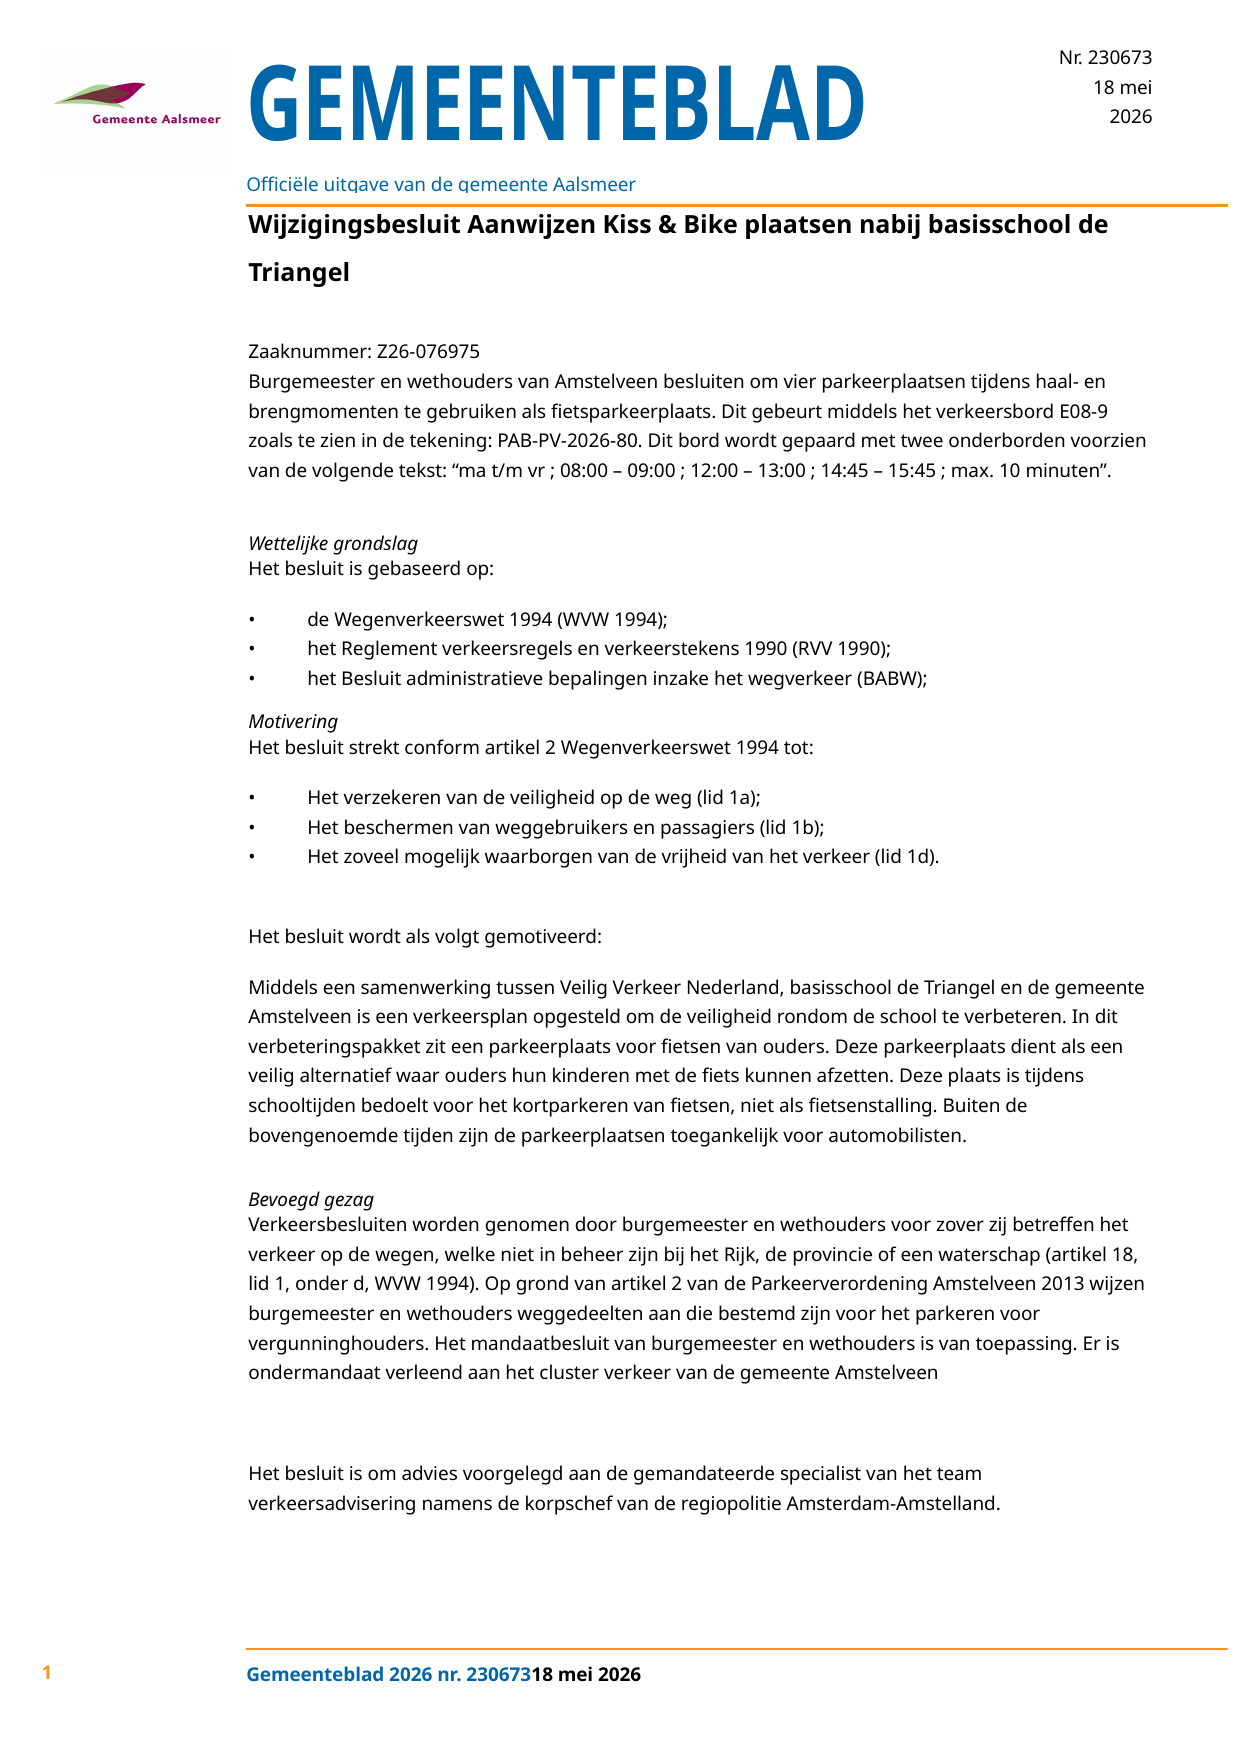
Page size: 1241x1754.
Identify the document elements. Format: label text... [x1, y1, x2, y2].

list het Reglement verkeersregels en verkeerstekens 1990 (RVV 1990); [248, 635, 1152, 661]
list het Besluit administratieve bepalingen inzake het wegverkeer (BABW); [248, 665, 1152, 691]
list de Wegenverkeerswet 1994 (WVW 1994); [248, 606, 1152, 632]
text Het besluit wordt als volgt gemotiveerd: [248, 923, 1152, 949]
picture [41, 47, 231, 172]
text Verkeersbesluiten worden genomen door burgemeester en wethouders voor zover zij betreffen het verkeer op de wegen, welke niet in beheer zijn bij het Rijk, de provincie of een waterschap (artikel 18, lid 1, onder d, WVW 1994). Op grond van artikel 2 van de Parkeerverordening Amstelveen 2013 wijzen burgemeester en wethouders weggedeelten aan die bestemd zijn voor het parkeren voor vergunninghouders. Het mandaatbesluit van burgemeester en wethouders is van toepassing. Er is ondermandaat verleend aan het cluster verkeer van de gemeente Amstelveen [248, 1211, 1152, 1385]
text Burgemeester en wethouders van Amstelveen besluiten om vier parkeerplaatsen tijdens haal- en brengmomenten te gebruiken als fietsparkeerplaats. Dit gebeurt middels het verkeersbord E08-9 zoals te zien in de tekening: PAB-PV-2026-80. Dit bord wordt gepaard met twee onderborden voorzien van de volgende tekst: “ma t/m vr ; 08:00 – 09:00 ; 12:00 – 13:00 ; 14:45 – 15:45 ; max. 10 minuten”. [248, 368, 1152, 483]
text Zaaknummer: Z26-076975 [248, 339, 1152, 364]
text Motivering [248, 708, 1152, 734]
text Bevoegd gezag [248, 1186, 1152, 1211]
text Middels een samenwerking tussen Veilig Verkeer Nederland, basisschool de Triangel en de gemeente Amstelveen is een verkeersplan opgesteld om de veiligheid rondom de school te verbeteren. In dit verbeteringspakket zit een parkeerplaats voor fietsen van ouders. Deze parkeerplaats dient als een veilig alternatief waar ouders hun kinderen met de fiets kunnen afzetten. Deze plaats is tijdens schooltijden bedoelt voor het kortparkeren van fietsen, niet als fietsenstalling. Buiten de bovengenoemde tijden zijn de parkeerplaatsen toegankelijk voor automobilisten. [248, 974, 1152, 1147]
text Het besluit is om advies voorgelegd aan de gemandateerde specialist van het team verkeersadvisering namens de korpschef van de regiopolitie Amsterdam-Amstelland. [248, 1460, 1152, 1516]
text Het besluit is gebaseerd op: [248, 555, 1152, 581]
text Wettelijke grondslag [248, 530, 1152, 555]
text Het besluit strekt conform artikel 2 Wegenverkeerswet 1994 tot: [248, 734, 1152, 759]
list Het verzekeren van de veiligheid op de weg (lid 1a); [248, 784, 1152, 810]
text Wijzigingsbesluit Aanwijzen Kiss & Bike plaatsen nabij basisschool de Triangel [248, 207, 1152, 288]
list Het beschermen van weggebruikers en passagiers (lid 1b); [248, 814, 1152, 839]
list Het zoveel mogelijk waarborgen van de vrijheid van het verkeer (lid 1d). [248, 843, 1152, 869]
